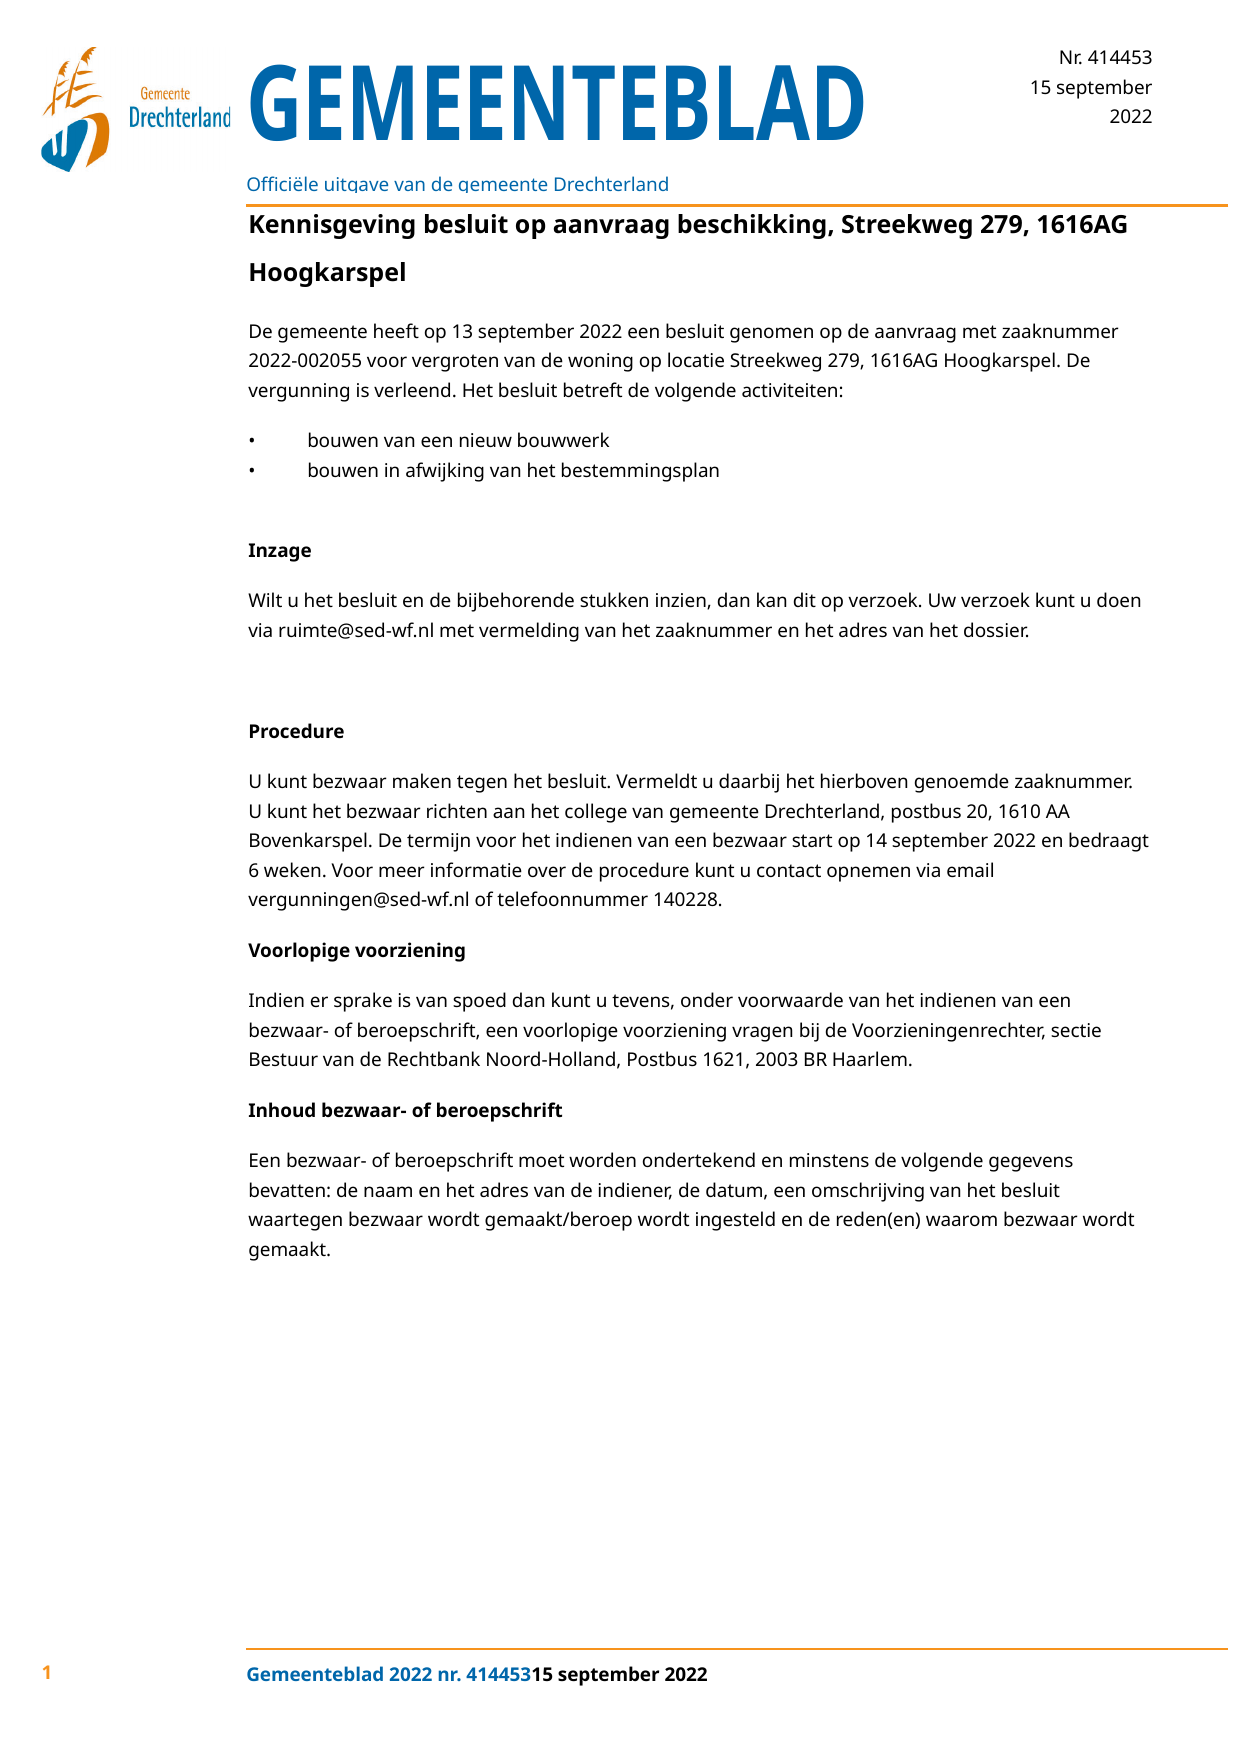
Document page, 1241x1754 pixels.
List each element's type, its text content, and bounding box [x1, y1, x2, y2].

text Procedure [248, 718, 1152, 744]
text Indien er sprake is van spoed dan kunt u tevens, onder voorwaarde van het indienen van een bezwaar- of beroepschrift, een voorlopige voorziening vragen bij de Voorzieningenrechter, sectie Bestuur van de Rechtbank Noord-Holland, Postbus 1621, 2003 BR Haarlem. [248, 987, 1152, 1072]
text Kennisgeving besluit op aanvraag beschikking, Streekweg 279, 1616AG Hoogkarspel [248, 207, 1152, 288]
text Inhoud bezwaar- of beroepschrift [248, 1097, 1152, 1123]
list bouwen in afwijking van het bestemmingsplan [248, 457, 1152, 483]
text Een bezwaar- of beroepschrift moet worden ondertekend en minstens de volgende gegevens bevatten: de naam en het adres van de indiener, de datum, een omschrijving van het besluit waartegen bezwaar wordt gemaakt/beroep wordt ingesteld en de reden(en) waarom bezwaar wordt gemaakt. [248, 1147, 1152, 1262]
picture [41, 47, 231, 172]
text U kunt bezwaar maken tegen het besluit. Vermeldt u daarbij het hierboven genoemde zaaknummer. U kunt het bezwaar richten aan het college van gemeente Drechterland, postbus 20, 1610 AA Bovenkarspel. De termijn voor het indienen van een bezwaar start op 14 september 2022 en bedraagt 6 weken. Voor meer informatie over de procedure kunt u contact opnemen via email vergunningen@sed-wf.nl of telefoonnummer 140228. [248, 768, 1152, 912]
picture [226, 115, 231, 124]
picture [41, 158, 64, 172]
text Wilt u het besluit en de bijbehorende stukken inzien, dan kan dit op verzoek. Uw verzoek kunt u doen via ruimte@sed-wf.nl met vermelding van het zaaknummer en het adres van het dossier. [248, 587, 1152, 643]
text Voorlopige voorziening [248, 937, 1152, 963]
text Inzage [248, 537, 1152, 563]
text De gemeente heeft op 13 september 2022 een besluit genomen op de aanvraag met zaaknummer 2022-002055 voor vergroten van de woning op locatie Streekweg 279, 1616AG Hoogkarspel. De vergunning is verleend. Het besluit betreft de volgende activiteiten: [248, 318, 1152, 403]
list bouwen van een nieuw bouwwerk [248, 427, 1152, 453]
